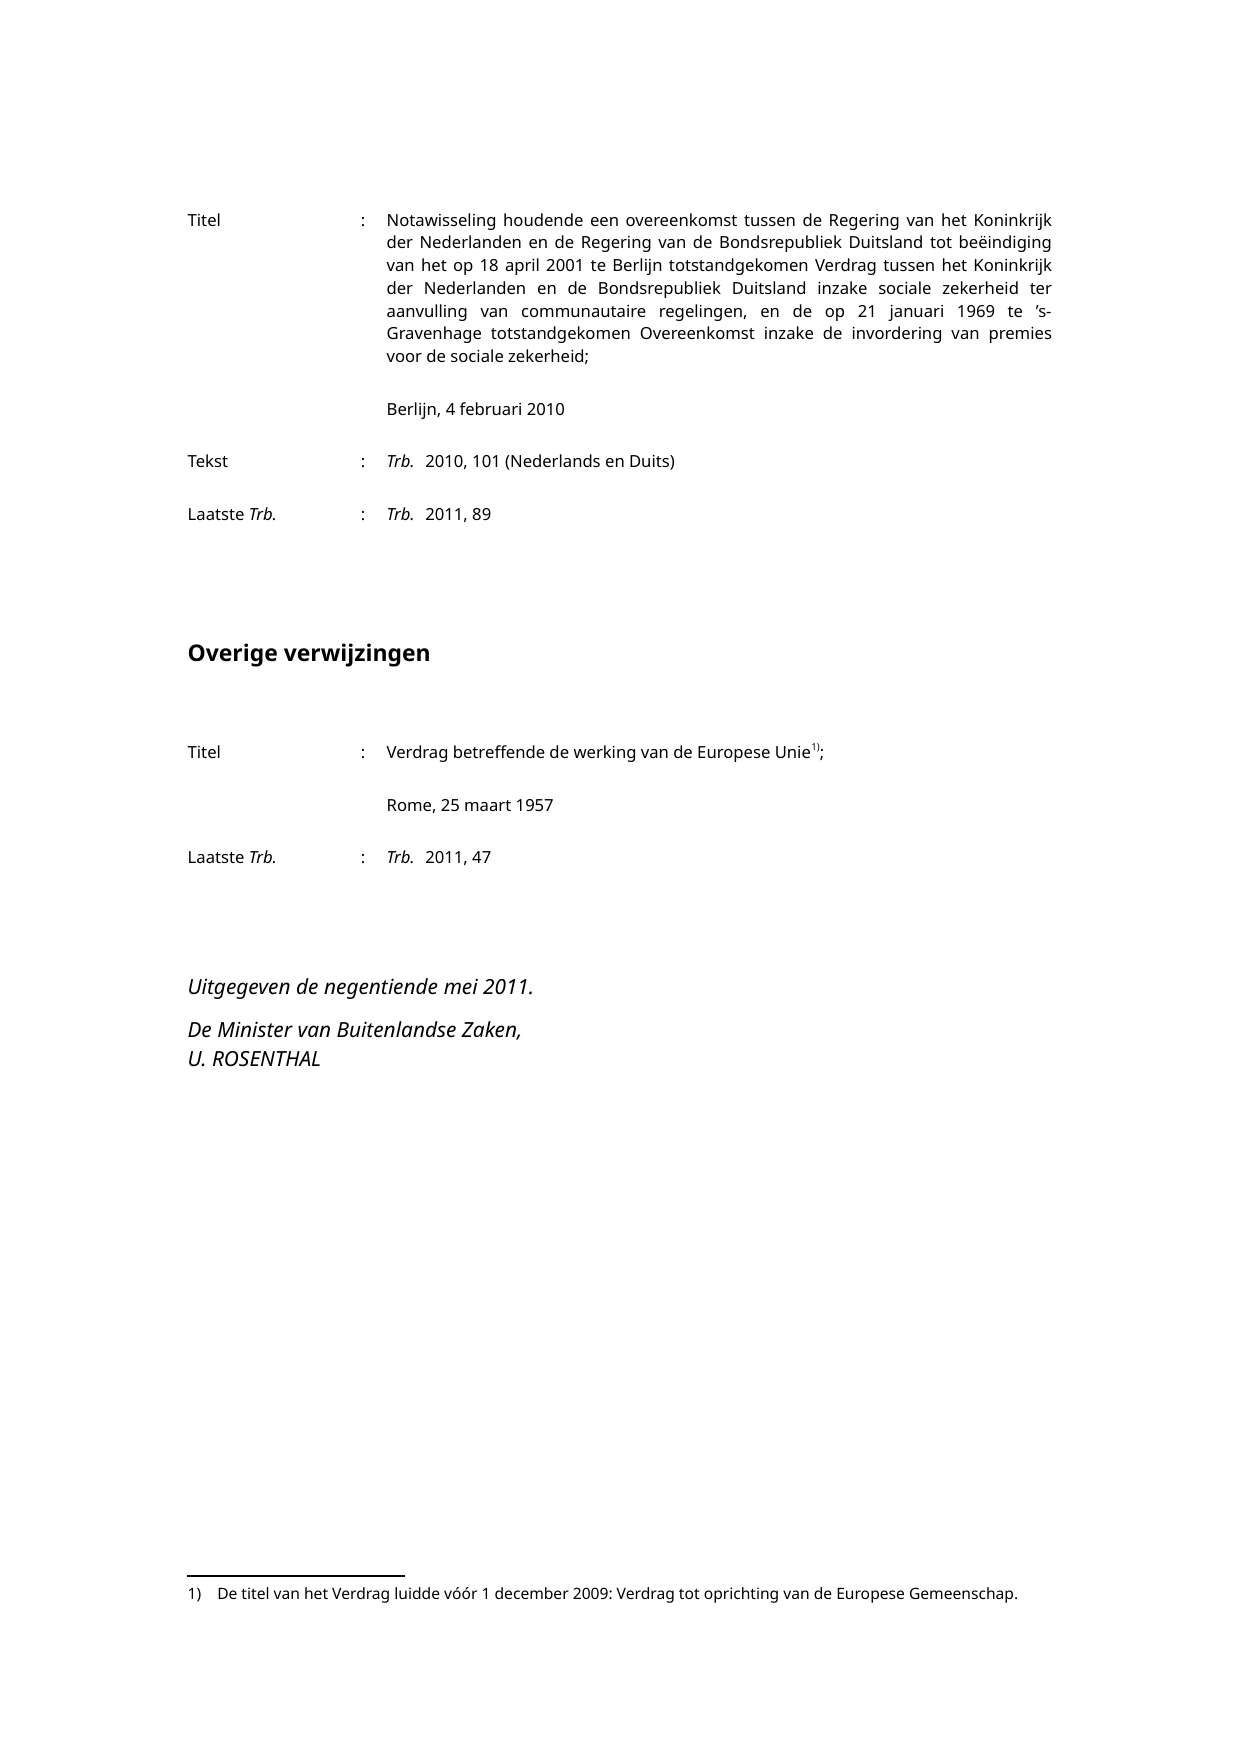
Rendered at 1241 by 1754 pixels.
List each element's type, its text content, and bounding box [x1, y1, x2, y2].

table_cell Tekst [188, 450, 361, 503]
table_header Titel [188, 741, 361, 846]
table_cell Laatste Trb. [188, 846, 361, 899]
subtitle Overige verwijzingen [187, 636, 1053, 668]
text U. ROSENTHAL [187, 1044, 1053, 1072]
table_cell Notawisseling houdende een overeenkomst tussen de Regering van het Koninkrijk der Nederlanden en de Regering van de Bondsrepubliek Duitsland tot beëindiging van het op 18 april 2001 te Berlijn totstandgekomen Verdrag tussen het Koninkrijk der Nederlanden en de Bondsrepubliek Duitsland inzake sociale zekerheid ter aanvulling van communautaire regelingen, en de op 21 januari 1969 te ’s-Gravenhage totstandgekomen Overeenkomst inzake de invordering van premies voor de sociale zekerheid; Berlijn, 4 februari 2010 [386, 209, 1053, 450]
table_cell : [361, 450, 386, 503]
table_cell [386, 150, 1053, 208]
table_cell : [361, 503, 386, 556]
table_cell : [361, 209, 386, 450]
table_header Verdrag betreffende de werking van de Europese Unie; Rome, 25 maart 1957 [386, 741, 1053, 846]
table_cell Trb. 2010, 101 (Nederlands en Duits) [386, 450, 1053, 503]
text Uitgegeven de negentiende mei 2011. [187, 972, 1053, 1001]
table_cell Titel [188, 209, 361, 450]
table_cell [361, 150, 386, 208]
table_header : [361, 741, 386, 846]
table_cell Laatste Trb. [188, 503, 361, 556]
table_cell Trb. 2011, 89 [386, 503, 1053, 556]
table_cell : [361, 846, 386, 899]
table_cell Trb. 2011, 47 [386, 846, 1053, 899]
text De Minister van Buitenlandse Zaken, [187, 1016, 1053, 1044]
table_cell [188, 150, 361, 208]
